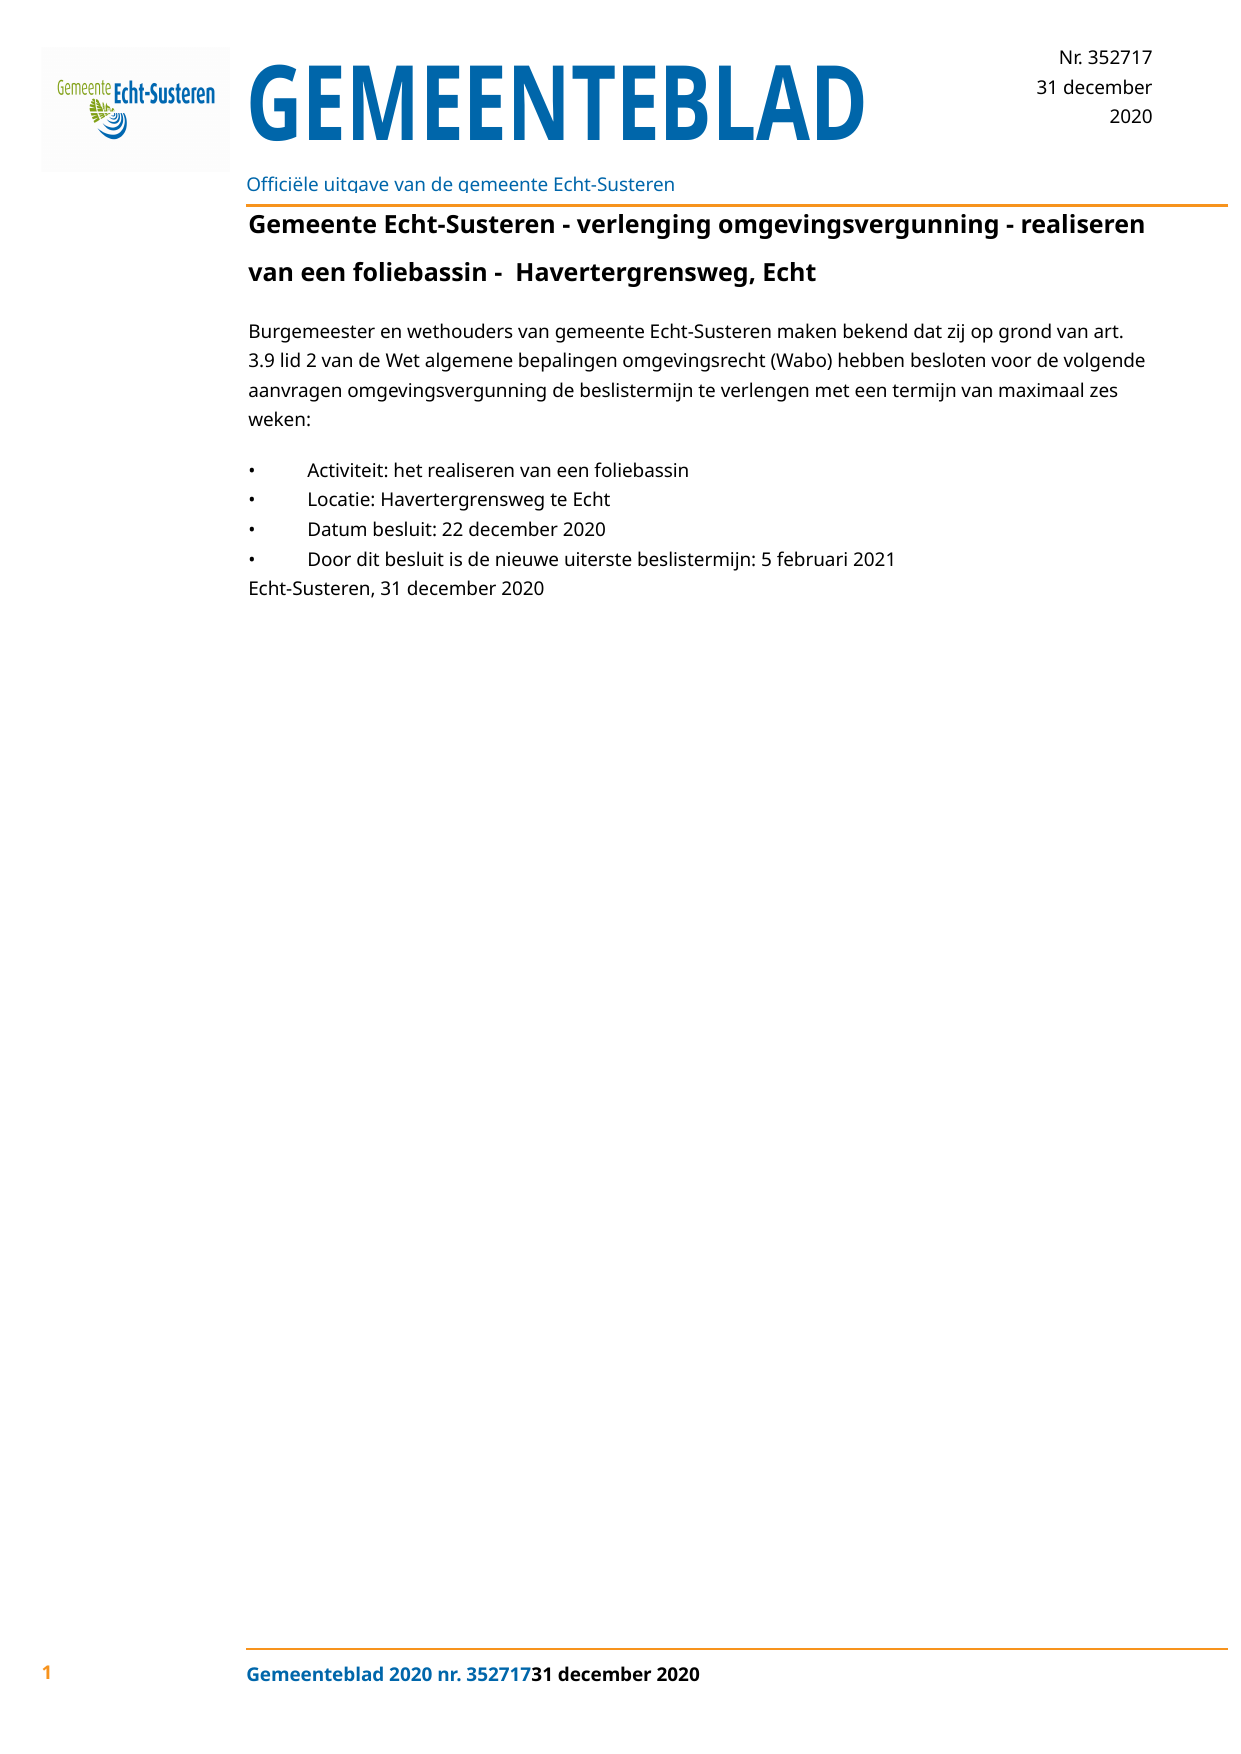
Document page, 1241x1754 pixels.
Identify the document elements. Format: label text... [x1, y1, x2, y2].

text Gemeente Echt-Susteren - verlenging omgevingsvergunning - realiseren van een foliebassin - Havertergrensweg, Echt [248, 207, 1152, 288]
list Activiteit: het realiseren van een foliebassin [248, 457, 1152, 483]
list Locatie: Havertergrensweg te Echt [248, 487, 1152, 512]
list Datum besluit: 22 december 2020 [248, 516, 1152, 542]
text Burgemeester en wethouders van gemeente Echt-Susteren maken bekend dat zij op grond van art. 3.9 lid 2 van de Wet algemene bepalingen omgevingsrecht (Wabo) hebben besloten voor de volgende aanvragen omgevingsvergunning de beslistermijn te verlengen met een termijn van maximaal zes weken: [248, 318, 1152, 432]
list Door dit besluit is de nieuwe uiterste beslistermijn: 5 februari 2021 [248, 546, 1152, 572]
text Echt-Susteren, 31 december 2020 [248, 575, 1152, 601]
picture [41, 47, 231, 172]
